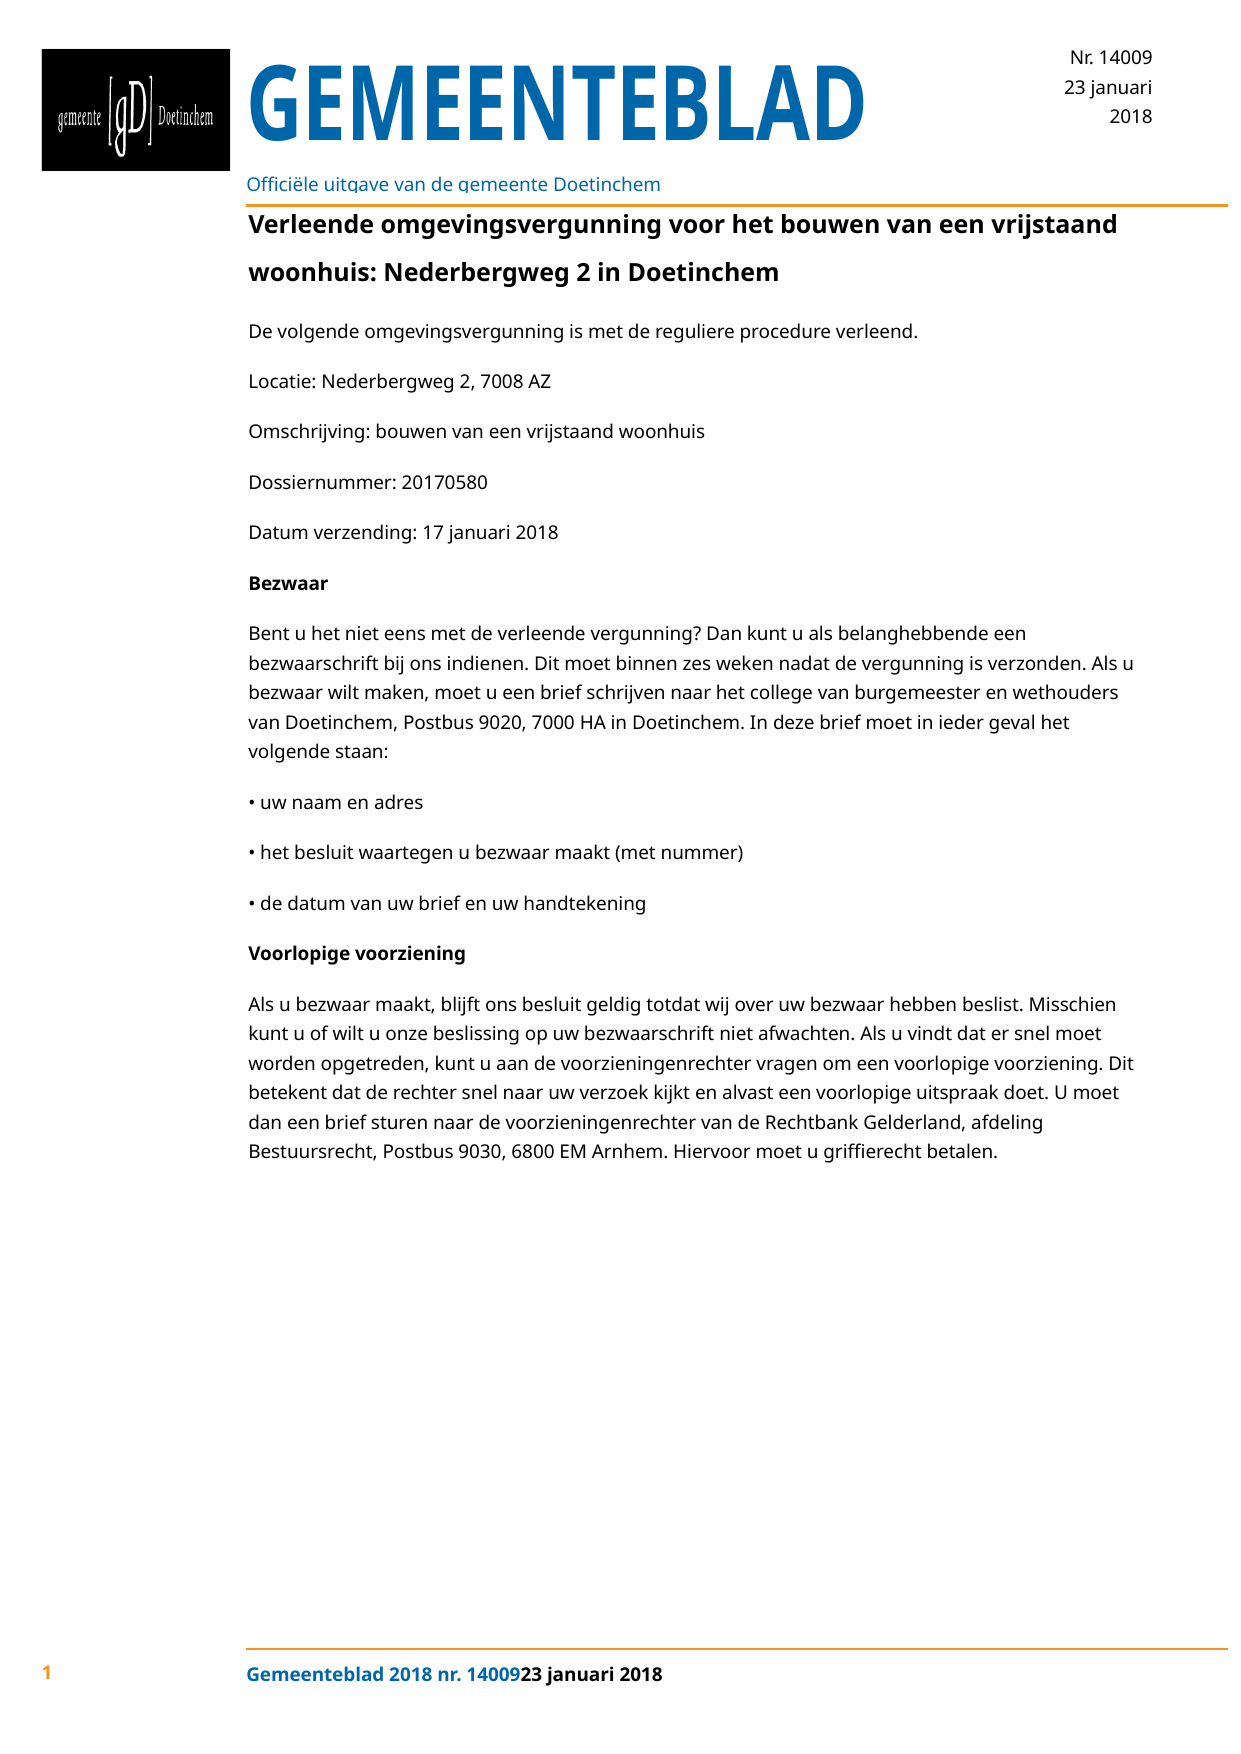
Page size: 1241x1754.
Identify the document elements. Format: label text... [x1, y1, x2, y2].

text Omschrijving: bouwen van een vrijstaand woonhuis [248, 419, 1152, 444]
text De volgende omgevingsvergunning is met de reguliere procedure verleend. [248, 318, 1152, 344]
text Verleende omgevingsvergunning voor het bouwen van een vrijstaand woonhuis: Nederbergweg 2 in Doetinchem [248, 207, 1152, 288]
text Dossiernummer: 20170580 [248, 469, 1152, 495]
text • uw naam en adres [248, 789, 1152, 815]
picture [41, 47, 231, 172]
text Als u bezwaar maakt, blijft ons besluit geldig totdat wij over uw bezwaar hebben beslist. Misschien kunt u of wilt u onze beslissing op uw bezwaarschrift niet afwachten. Als u vindt dat er snel moet worden opgetreden, kunt u aan de voorzieningenrechter vragen om een voorlopige voorziening. Dit betekent dat de rechter snel naar uw verzoek kijkt en alvast een voorlopige uitspraak doet. U moet dan een brief sturen naar de voorzieningenrechter van de Rechtbank Gelderland, afdeling Bestuursrecht, Postbus 9030, 6800 EM Arnhem. Hiervoor moet u griffierecht betalen. [248, 991, 1152, 1164]
text Bent u het niet eens met de verleende vergunning? Dan kunt u als belanghebbende een bezwaarschrift bij ons indienen. Dit moet binnen zes weken nadat de vergunning is verzonden. Als u bezwaar wilt maken, moet u een brief schrijven naar het college van burgemeester en wethouders van Doetinchem, Postbus 9020, 7000 HA in Doetinchem. In deze brief moet in ieder geval het volgende staan: [248, 620, 1152, 764]
text Datum verzending: 17 januari 2018 [248, 519, 1152, 545]
text • het besluit waartegen u bezwaar maakt (met nummer) [248, 839, 1152, 865]
text Bezwaar [248, 570, 1152, 596]
text • de datum van uw brief en uw handtekening [248, 890, 1152, 916]
text Locatie: Nederbergweg 2, 7008 AZ [248, 368, 1152, 394]
text Voorlopige voorziening [248, 940, 1152, 966]
